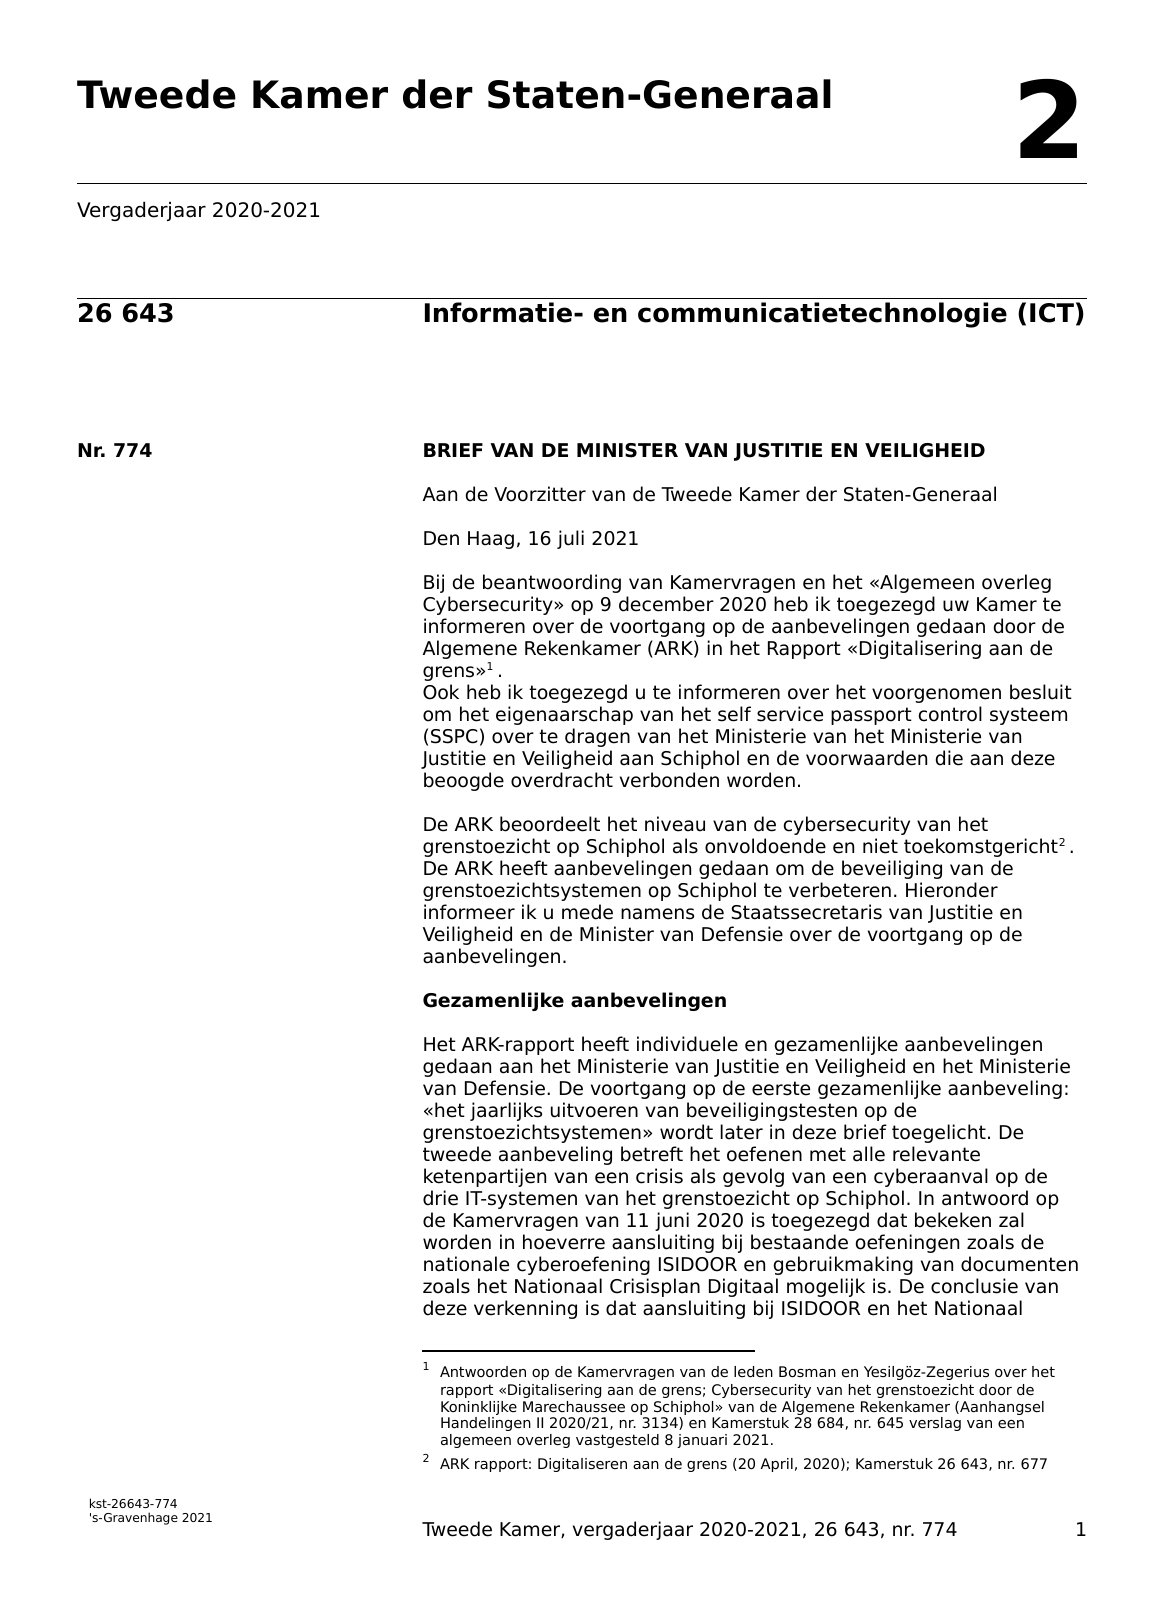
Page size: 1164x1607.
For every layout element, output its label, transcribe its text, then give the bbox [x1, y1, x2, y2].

subtitle Gezamenlijke aanbevelingen [422, 990, 1087, 1012]
text Aan de Voorzitter van de Tweede Kamer der Staten-Generaal [422, 484, 1087, 506]
text Het ARK-rapport heeft individuele en gezamenlijke aanbevelingen gedaan aan het Ministerie van Justitie en Veiligheid en het Ministerie van Defensie. De voortgang op de eerste gezamenlijke aanbeveling: «het jaarlijks uitvoeren van beveiligingstesten op de grenstoezichtsystemen» wordt later in deze brief toegelicht. De tweede aanbeveling betreft het oefenen met alle relevante ketenpartijen van een crisis als gevolg van een cyberaanval op de drie IT-systemen van het grenstoezicht op Schiphol. In antwoord op de Kamervragen van 11 juni 2020 is toegezegd dat bekeken zal worden in hoeverre aansluiting bij bestaande oefeningen zoals de nationale cyberoefening ISIDOOR en gebruikmaking van documenten zoals het Nationaal Crisisplan Digitaal mogelijk is. De conclusie van deze verkenning is dat aansluiting bij ISIDOOR en het Nationaal [422, 1034, 1087, 1320]
text Ook heb ik toegezegd u te informeren over het voorgenomen besluit om het eigenaarschap van het self service passport control systeem (SSPC) over te dragen van het Ministerie van het Ministerie van Justitie en Veiligheid aan Schiphol en de voorwaarden die aan deze beoogde overdracht verbonden worden. [422, 682, 1087, 792]
table_header Tweede Kamer der Staten-Generaal [77, 59, 886, 183]
text De ARK beoordeelt het niveau van de cybersecurity van het grenstoezicht op Schiphol als onvoldoende en niet toekomstgericht. De ARK heeft aanbevelingen gedaan om de beveiliging van de grenstoezichtsystemen op Schiphol te verbeteren. Hieronder informeer ik u mede namens de Staatssecretaris van Justitie en Veiligheid en de Minister van Defensie over de voortgang op de aanbevelingen. [422, 814, 1087, 968]
text kst-26643-774 [88, 1497, 323, 1511]
text Den Haag, 16 juli 2021 [422, 528, 1087, 550]
subtitle 26 643 Informatie- en communicatietechnologie (ICT) [77, 299, 1087, 329]
table_cell Vergaderjaar 2020-2021 [77, 184, 1087, 298]
text Bij de beantwoording van Kamervragen en het «Algemeen overleg Cybersecurity» op 9 december 2020 heb ik toegezegd uw Kamer te informeren over de voortgang op de aanbevelingen gedaan door de Algemene Rekenkamer (ARK) in het Rapport «Digitalisering aan de grens». [422, 572, 1087, 682]
subtitle Nr. 774 BRIEF VAN DE MINISTER VAN JUSTITIE EN VEILIGHEID [77, 440, 1087, 462]
text 's-Gravenhage 2021 [88, 1511, 323, 1525]
text ARK rapport: Digitaliseren aan de grens (20 April, 2020); Kamerstuk 26 643, nr. 677 [422, 1452, 1087, 1474]
table_header 2 [886, 59, 1087, 183]
text Antwoorden op de Kamervragen van de leden Bosman en Yesilgöz-Zegerius over het rapport «Digitalisering aan de grens; Cybersecurity van het grenstoezicht door de Koninklijke Marechaussee op Schiphol» van de Algemene Rekenkamer (Aanhangsel Handelingen II 2020/21, nr. 3134) en Kamerstuk 28 684, nr. 645 verslag van een algemeen overleg vastgesteld 8 januari 2021. [422, 1360, 1087, 1449]
